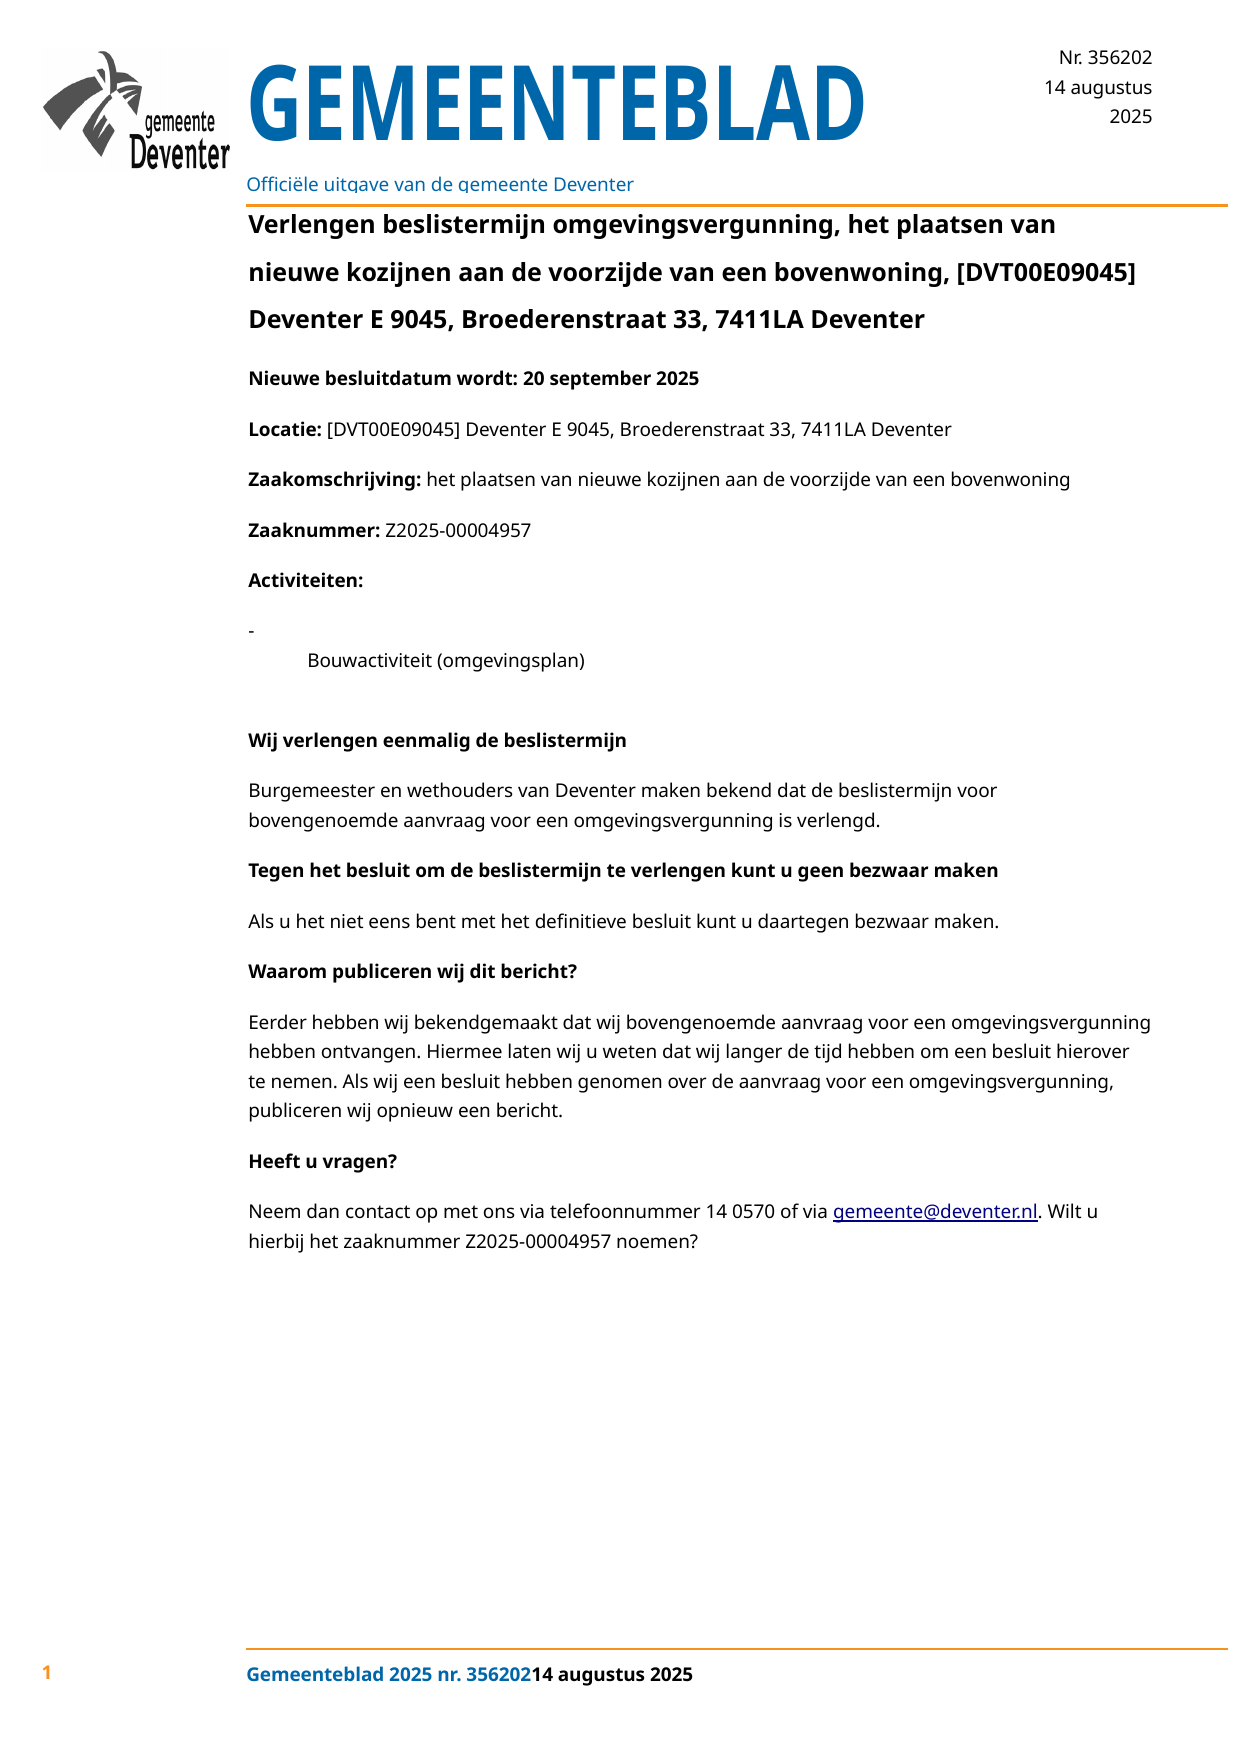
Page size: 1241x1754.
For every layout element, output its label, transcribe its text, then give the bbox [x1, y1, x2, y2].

text Eerder hebben wij bekendgemaakt dat wij bovengenoemde aanvraag voor een omgevingsvergunning hebben ontvangen. Hiermee laten wij u weten dat wij langer de tijd hebben om een besluit hierover te nemen. Als wij een besluit hebben genomen over de aanvraag voor een omgevingsvergunning, publiceren wij opnieuw een bericht. [248, 1009, 1152, 1123]
list Bouwactiviteit (omgevingsplan) [248, 647, 1152, 673]
text Activiteiten: [248, 567, 1152, 593]
text Zaakomschrijving: het plaatsen van nieuwe kozijnen aan de voorzijde van een bovenwoning [248, 466, 1152, 492]
text Locatie: [DVT00E09045] Deventer E 9045, Broederenstraat 33, 7411LA Deventer [248, 416, 1152, 442]
text Burgemeester en wethouders van Deventer maken bekend dat de beslistermijn voor bovengenoemde aanvraag voor een omgevingsvergunning is verlengd. [248, 778, 1152, 833]
text Heeft u vragen? [248, 1148, 1152, 1174]
text Wij verlengen eenmalig de beslistermijn [248, 727, 1152, 753]
text Als u het niet eens bent met het definitieve besluit kunt u daartegen bezwaar maken. [248, 908, 1152, 934]
picture [41, 47, 231, 172]
text Verlengen beslistermijn omgevingsvergunning, het plaatsen van nieuwe kozijnen aan de voorzijde van een bovenwoning, [DVT00E09045] Deventer E 9045, Broederenstraat 33, 7411LA Deventer [248, 207, 1152, 336]
text Nieuwe besluitdatum wordt: 20 september 2025 [248, 366, 1152, 391]
text Tegen het besluit om de beslistermijn te verlengen kunt u geen bezwaar maken [248, 858, 1152, 883]
text Waarom publiceren wij dit bericht? [248, 958, 1152, 984]
text Zaaknummer: Z2025-00004957 [248, 517, 1152, 542]
text Neem dan contact op met ons via telefoonnummer 14 0570 of via gemeente@deventer.nl. Wilt u hierbij het zaaknummer Z2025-00004957 noemen? [248, 1198, 1152, 1254]
